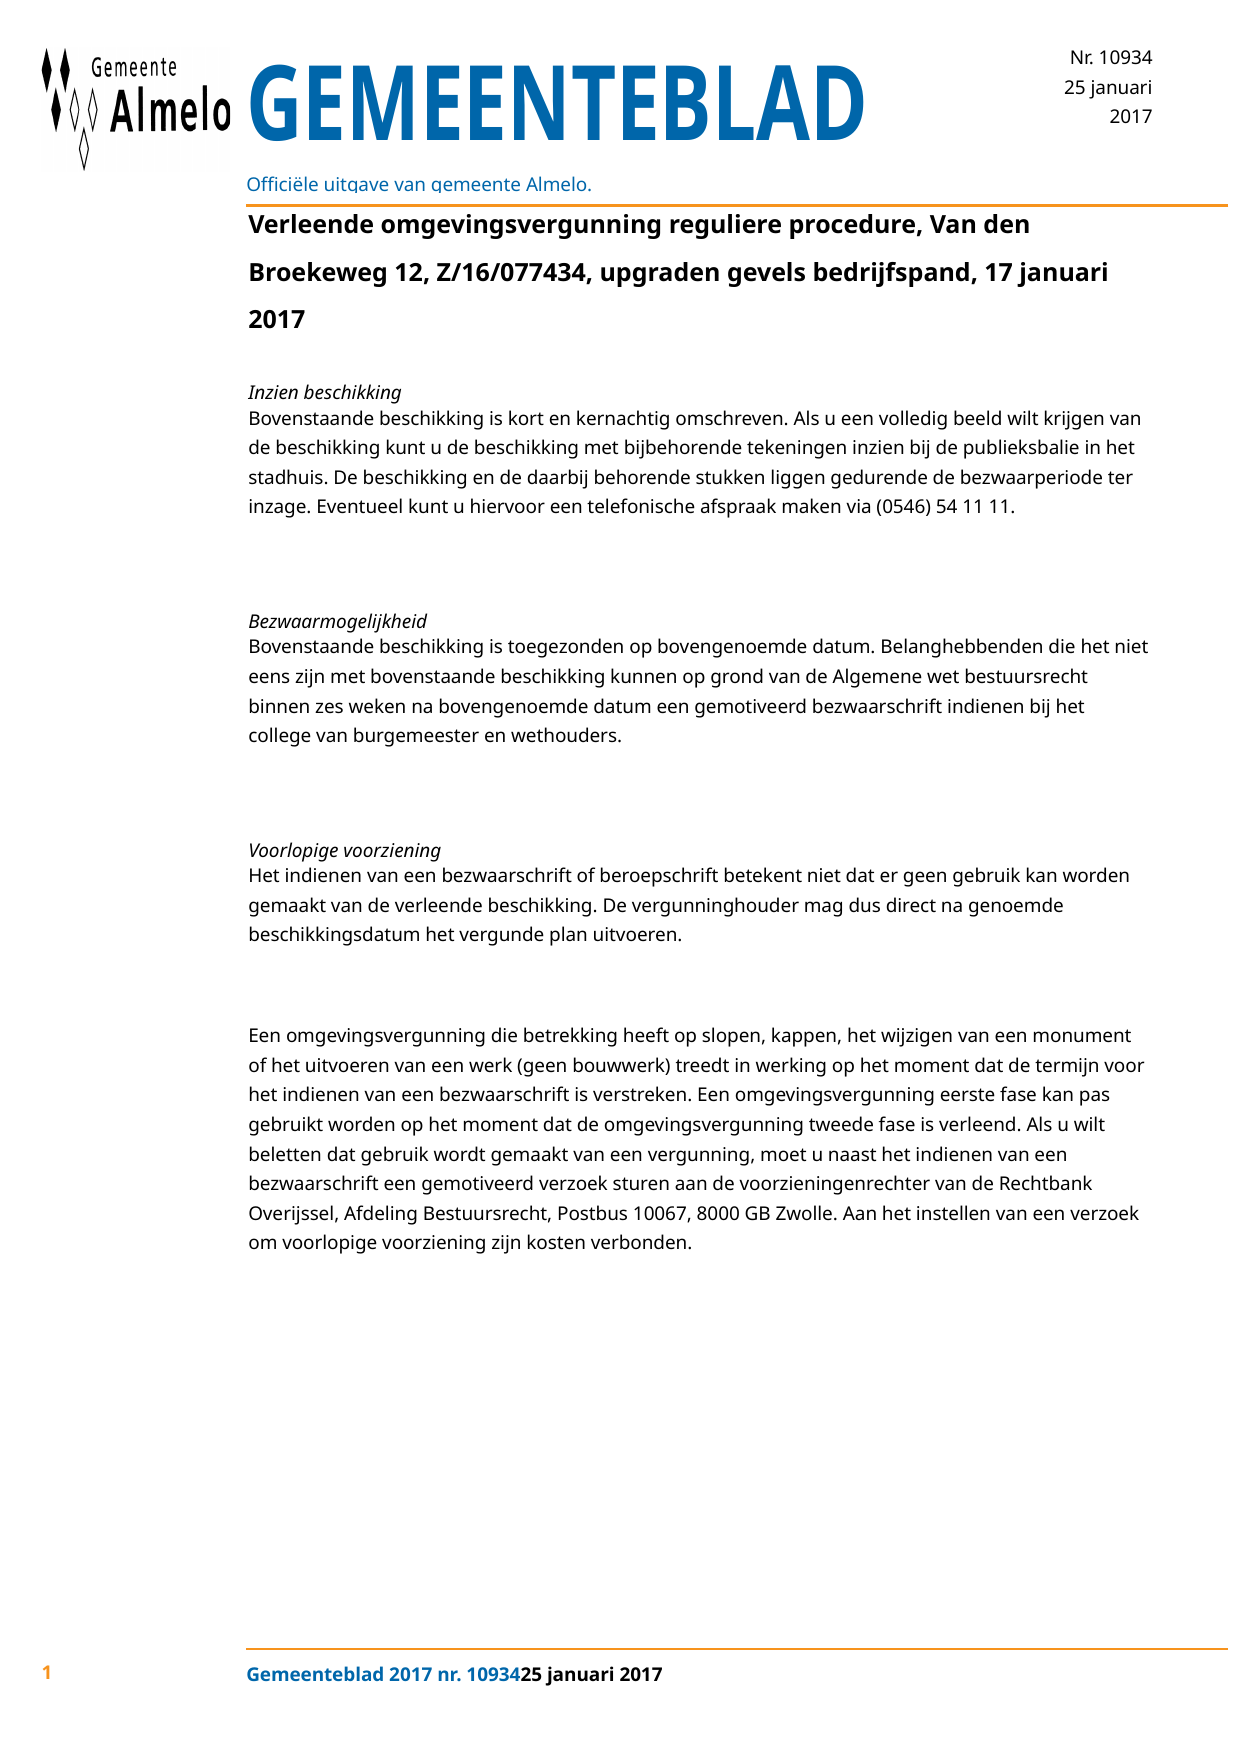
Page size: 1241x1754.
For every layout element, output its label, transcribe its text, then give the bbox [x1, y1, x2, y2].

text Voorlopige voorziening [248, 837, 1152, 862]
text Verleende omgevingsvergunning reguliere procedure, Van den Broekeweg 12, Z/16/077434, upgraden gevels bedrijfspand, 17 januari 2017 [248, 207, 1152, 336]
text Bovenstaande beschikking is kort en kernachtig omschreven. Als u een volledig beeld wilt krijgen van de beschikking kunt u de beschikking met bijbehorende tekeningen inzien bij de publieksbalie in het stadhuis. De beschikking en de daarbij behorende stukken liggen gedurende de bezwaarperiode ter inzage. Eventueel kunt u hiervoor een telefonische afspraak maken via (0546) 54 11 11. [248, 405, 1152, 519]
picture [41, 47, 231, 172]
text Inzien beschikking [248, 379, 1152, 405]
text Het indienen van een bezwaarschrift of beroepschrift betekent niet dat er geen gebruik kan worden gemaakt van de verleende beschikking. De vergunninghouder mag dus direct na genoemde beschikkingsdatum het vergunde plan uitvoeren. [248, 862, 1152, 947]
text Bovenstaande beschikking is toegezonden op bovengenoemde datum. Belanghebbenden die het niet eens zijn met bovenstaande beschikking kunnen op grond van de Algemene wet bestuursrecht binnen zes weken na bovengenoemde datum een gemotiveerd bezwaarschrift indienen bij het college van burgemeester en wethouders. [248, 634, 1152, 748]
text Bezwaarmogelijkheid [248, 608, 1152, 634]
text Een omgevingsvergunning die betrekking heeft op slopen, kappen, het wijzigen van een monument of het uitvoeren van een werk (geen bouwwerk) treedt in werking op het moment dat de termijn voor het indienen van een bezwaarschrift is verstreken. Een omgevingsvergunning eerste fase kan pas gebruikt worden op het moment dat de omgevingsvergunning tweede fase is verleend. Als u wilt beletten dat gebruik wordt gemaakt van een vergunning, moet u naast het indienen van een bezwaarschrift een gemotiveerd verzoek sturen aan de voorzieningenrechter van de Rechtbank Overijssel, Afdeling Bestuursrecht, Postbus 10067, 8000 GB Zwolle. Aan het instellen van een verzoek om voorlopige voorziening zijn kosten verbonden. [248, 1022, 1152, 1255]
